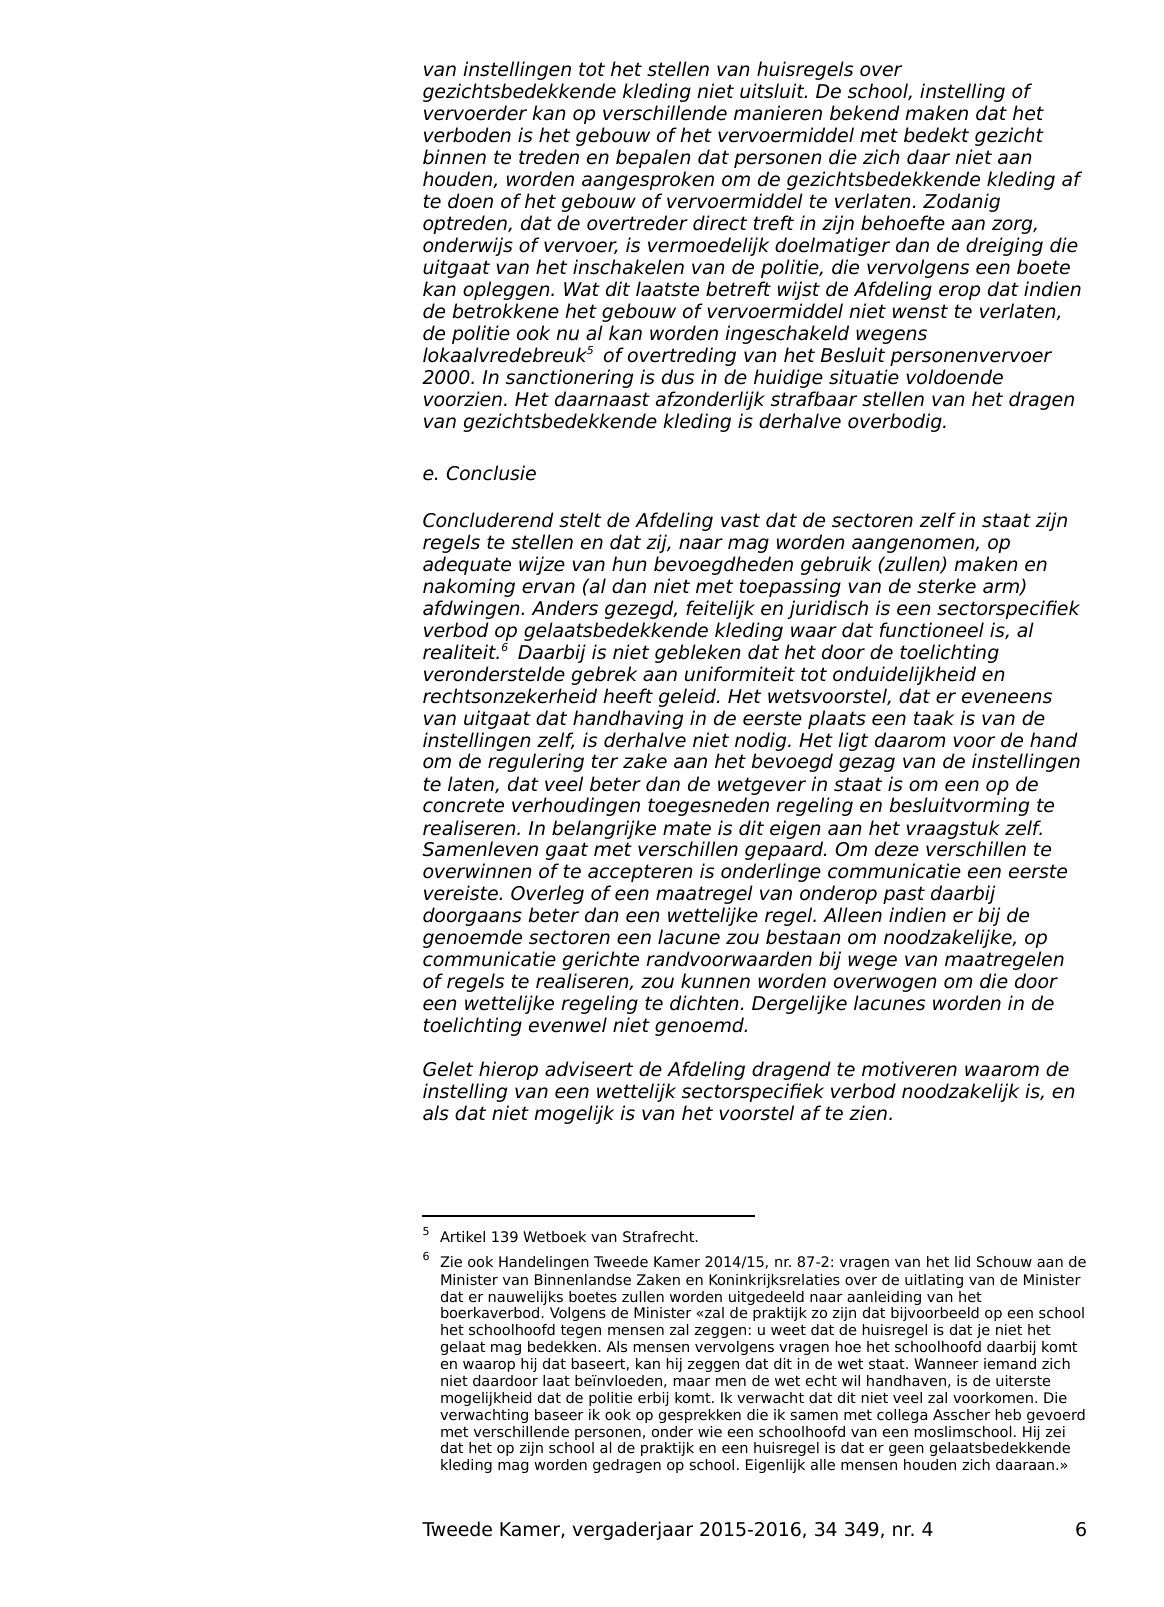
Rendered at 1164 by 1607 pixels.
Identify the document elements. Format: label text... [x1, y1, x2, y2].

text Artikel 139 Wetboek van Strafrecht. [422, 1225, 1087, 1247]
text Concluderend stelt de Afdeling vast dat de sectoren zelf in staat zijn regels te stellen en dat zij, naar mag worden aangenomen, op adequate wijze van hun bevoegdheden gebruik (zullen) maken en nakoming ervan (al dan niet met toepassing van de sterke arm) afdwingen. Anders gezegd, feitelijk en juridisch is een sectorspecifiek verbod op gelaatsbedekkende kleding waar dat functioneel is, al realiteit. Daarbij is niet gebleken dat het door de toelichting veronderstelde gebrek aan uniformiteit tot onduidelijkheid en rechtsonzekerheid heeft geleid. Het wetsvoorstel, dat er eveneens van uitgaat dat handhaving in de eerste plaats een taak is van de instellingen zelf, is derhalve niet nodig. Het ligt daarom voor de hand om de regulering ter zake aan het bevoegd gezag van de instellingen te laten, dat veel beter dan de wetgever in staat is om een op de concrete verhoudingen toegesneden regeling en besluitvorming te realiseren. In belangrijke mate is dit eigen aan het vraagstuk zelf. Samenleven gaat met verschillen gepaard. Om deze verschillen te overwinnen of te accepteren is onderlinge communicatie een eerste vereiste. Overleg of een maatregel van onderop past daarbij doorgaans beter dan een wettelijke regel. Alleen indien er bij de genoemde sectoren een lacune zou bestaan om noodzakelijke, op communicatie gerichte randvoorwaarden bij wege van maatregelen of regels te realiseren, zou kunnen worden overwogen om die door een wettelijke regeling te dichten. Dergelijke lacunes worden in de toelichting evenwel niet genoemd. [422, 510, 1087, 1037]
text van instellingen tot het stellen van huisregels over gezichtsbedekkende kleding niet uitsluit. De school, instelling of vervoerder kan op verschillende manieren bekend maken dat het verboden is het gebouw of het vervoermiddel met bedekt gezicht binnen te treden en bepalen dat personen die zich daar niet aan houden, worden aangesproken om de gezichtsbedekkende kleding af te doen of het gebouw of vervoermiddel te verlaten. Zodanig optreden, dat de overtreder direct treft in zijn behoefte aan zorg, onderwijs of vervoer, is vermoedelijk doelmatiger dan de dreiging die uitgaat van het inschakelen van de politie, die vervolgens een boete kan opleggen. Wat dit laatste betreft wijst de Afdeling erop dat indien de betrokkene het gebouw of vervoermiddel niet wenst te verlaten, de politie ook nu al kan worden ingeschakeld wegens lokaalvredebreuk of overtreding van het Besluit personenvervoer 2000. In sanctionering is dus in de huidige situatie voldoende voorzien. Het daarnaast afzonderlijk strafbaar stellen van het dragen van gezichtsbedekkende kleding is derhalve overbodig. [422, 59, 1087, 433]
text Zie ook Handelingen Tweede Kamer 2014/15, nr. 87-2: vragen van het lid Schouw aan de Minister van Binnenlandse Zaken en Koninkrijksrelaties over de uitlating van de Minister dat er nauwelijks boetes zullen worden uitgedeeld naar aanleiding van het boerkaverbod. Volgens de Minister «zal de praktijk zo zijn dat bijvoorbeeld op een school het schoolhoofd tegen mensen zal zeggen: u weet dat de huisregel is dat je niet het gelaat mag bedekken. Als mensen vervolgens vragen hoe het schoolhoofd daarbij komt en waarop hij dat baseert, kan hij zeggen dat dit in de wet staat. Wanneer iemand zich niet daardoor laat beïnvloeden, maar men de wet echt wil handhaven, is de uiterste mogelijkheid dat de politie erbij komt. Ik verwacht dat dit niet veel zal voorkomen. Die verwachting baseer ik ook op gesprekken die ik samen met collega Asscher heb gevoerd met verschillende personen, onder wie een schoolhoofd van een moslimschool. Hij zei dat het op zijn school al de praktijk en een huisregel is dat er geen gelaatsbedekkende kleding mag worden gedragen op school. Eigenlijk alle mensen houden zich daaraan.» [422, 1250, 1087, 1474]
text Gelet hierop adviseert de Afdeling dragend te motiveren waarom de instelling van een wettelijk sectorspecifiek verbod noodzakelijk is, en als dat niet mogelijk is van het voorstel af te zien. [422, 1059, 1087, 1125]
subtitle e. Conclusie [422, 463, 1087, 485]
